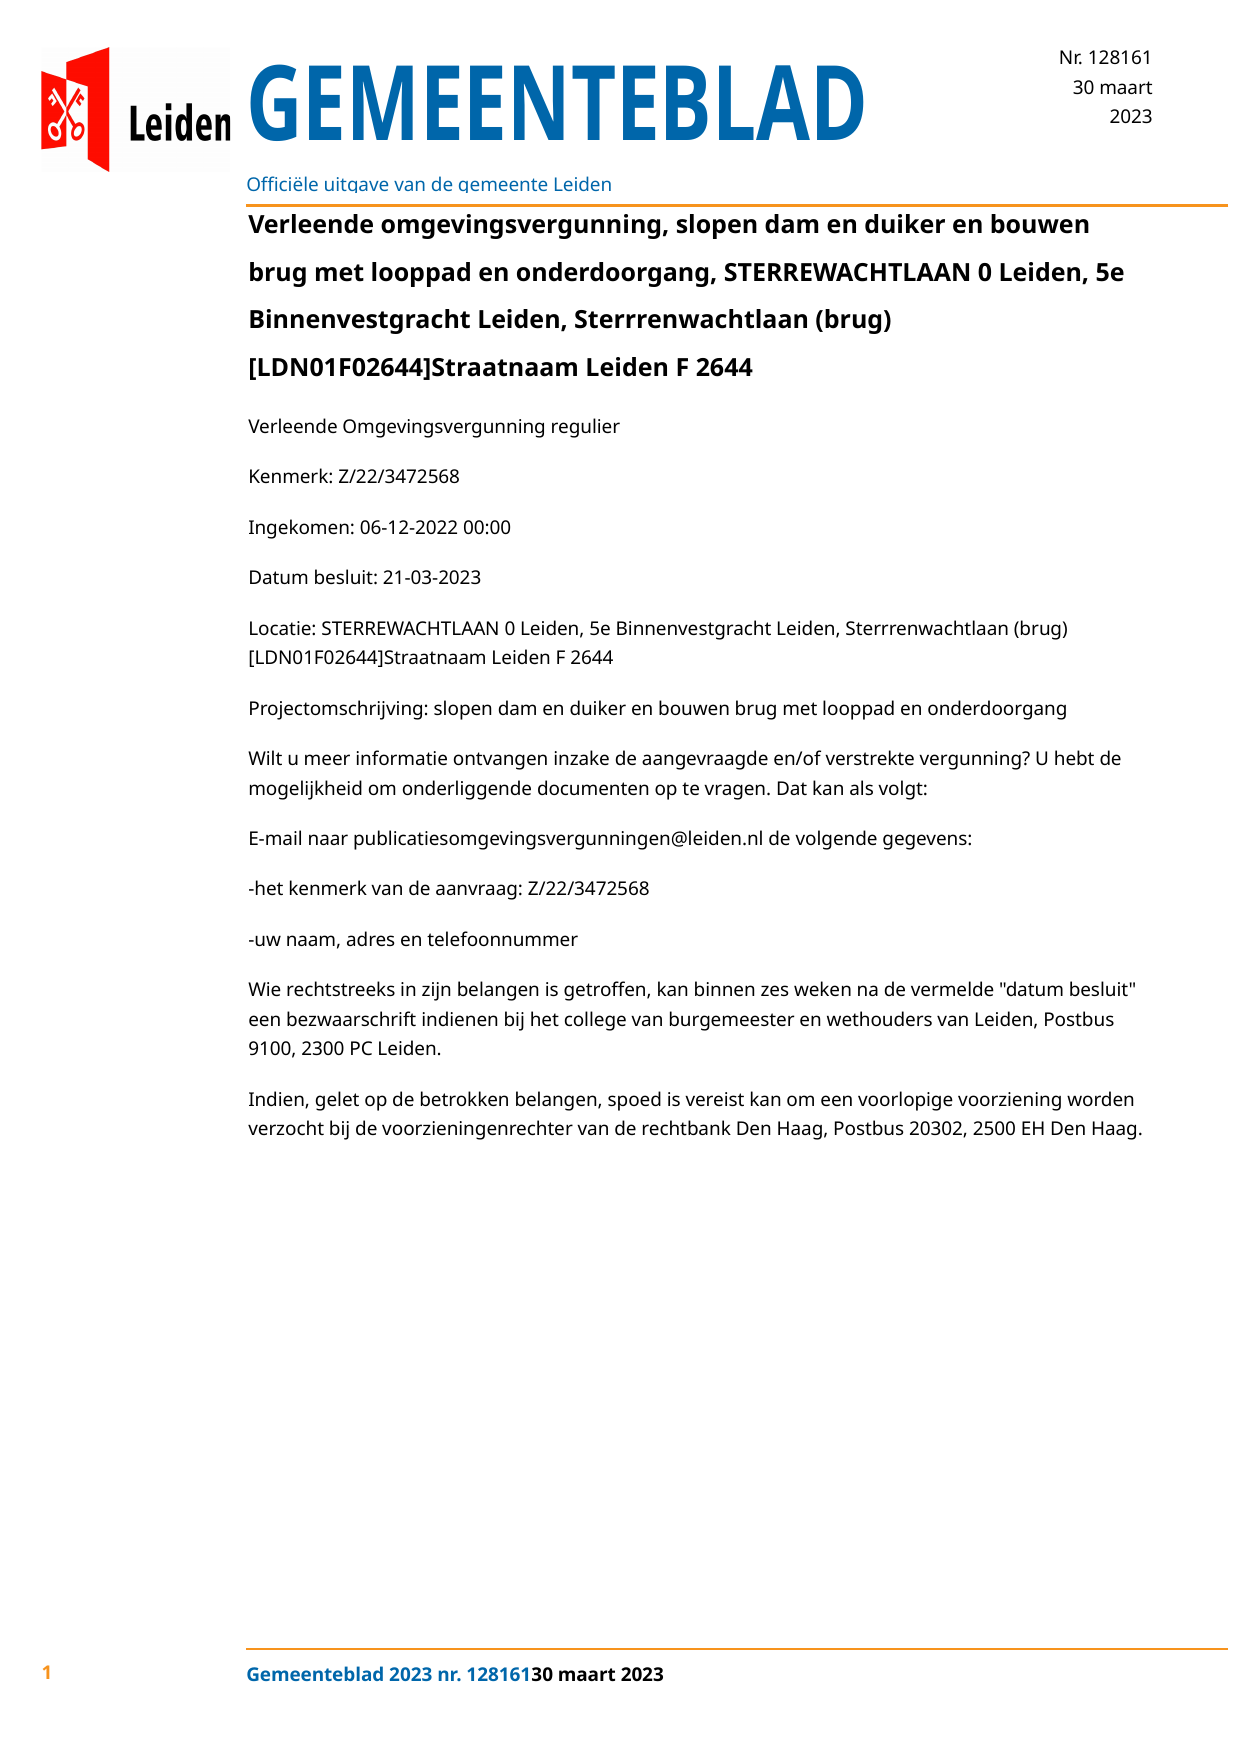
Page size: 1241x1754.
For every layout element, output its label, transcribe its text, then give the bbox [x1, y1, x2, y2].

text Wilt u meer informatie ontvangen inzake de aangevraagde en/of verstrekte vergunning? U hebt de mogelijkheid om onderliggende documenten op te vragen. Dat kan als volgt: [248, 745, 1152, 801]
text Datum besluit: 21-03-2023 [248, 564, 1152, 590]
text Projectomschrijving: slopen dam en duiker en bouwen brug met looppad en onderdoorgang [248, 695, 1152, 721]
picture [41, 47, 231, 172]
text Indien, gelet op de betrokken belangen, spoed is vereist kan om een voorlopige voorziening worden verzocht bij de voorzieningenrechter van de rechtbank Den Haag, Postbus 20302, 2500 EH Den Haag. [248, 1086, 1152, 1141]
text -het kenmerk van de aanvraag: Z/22/3472568 [248, 876, 1152, 901]
text Ingekomen: 06-12-2022 00:00 [248, 514, 1152, 540]
text E-mail naar publicatiesomgevingsvergunningen@leiden.nl de volgende gegevens: [248, 825, 1152, 851]
text Kenmerk: Z/22/3472568 [248, 463, 1152, 489]
text Verleende Omgevingsvergunning regulier [248, 413, 1152, 439]
text -uw naam, adres en telefoonnummer [248, 926, 1152, 952]
text Wie rechtstreeks in zijn belangen is getroffen, kan binnen zes weken na de vermelde "datum besluit" een bezwaarschrift indienen bij het college van burgemeester en wethouders van Leiden, Postbus 9100, 2300 PC Leiden. [248, 976, 1152, 1061]
text Locatie: STERREWACHTLAAN 0 Leiden, 5e Binnenvestgracht Leiden, Sterrrenwachtlaan (brug) [LDN01F02644]Straatnaam Leiden F 2644 [248, 615, 1152, 670]
text Verleende omgevingsvergunning, slopen dam en duiker en bouwen brug met looppad en onderdoorgang, STERREWACHTLAAN 0 Leiden, 5e Binnenvestgracht Leiden, Sterrrenwachtlaan (brug) [LDN01F02644]Straatnaam Leiden F 2644 [248, 207, 1152, 384]
